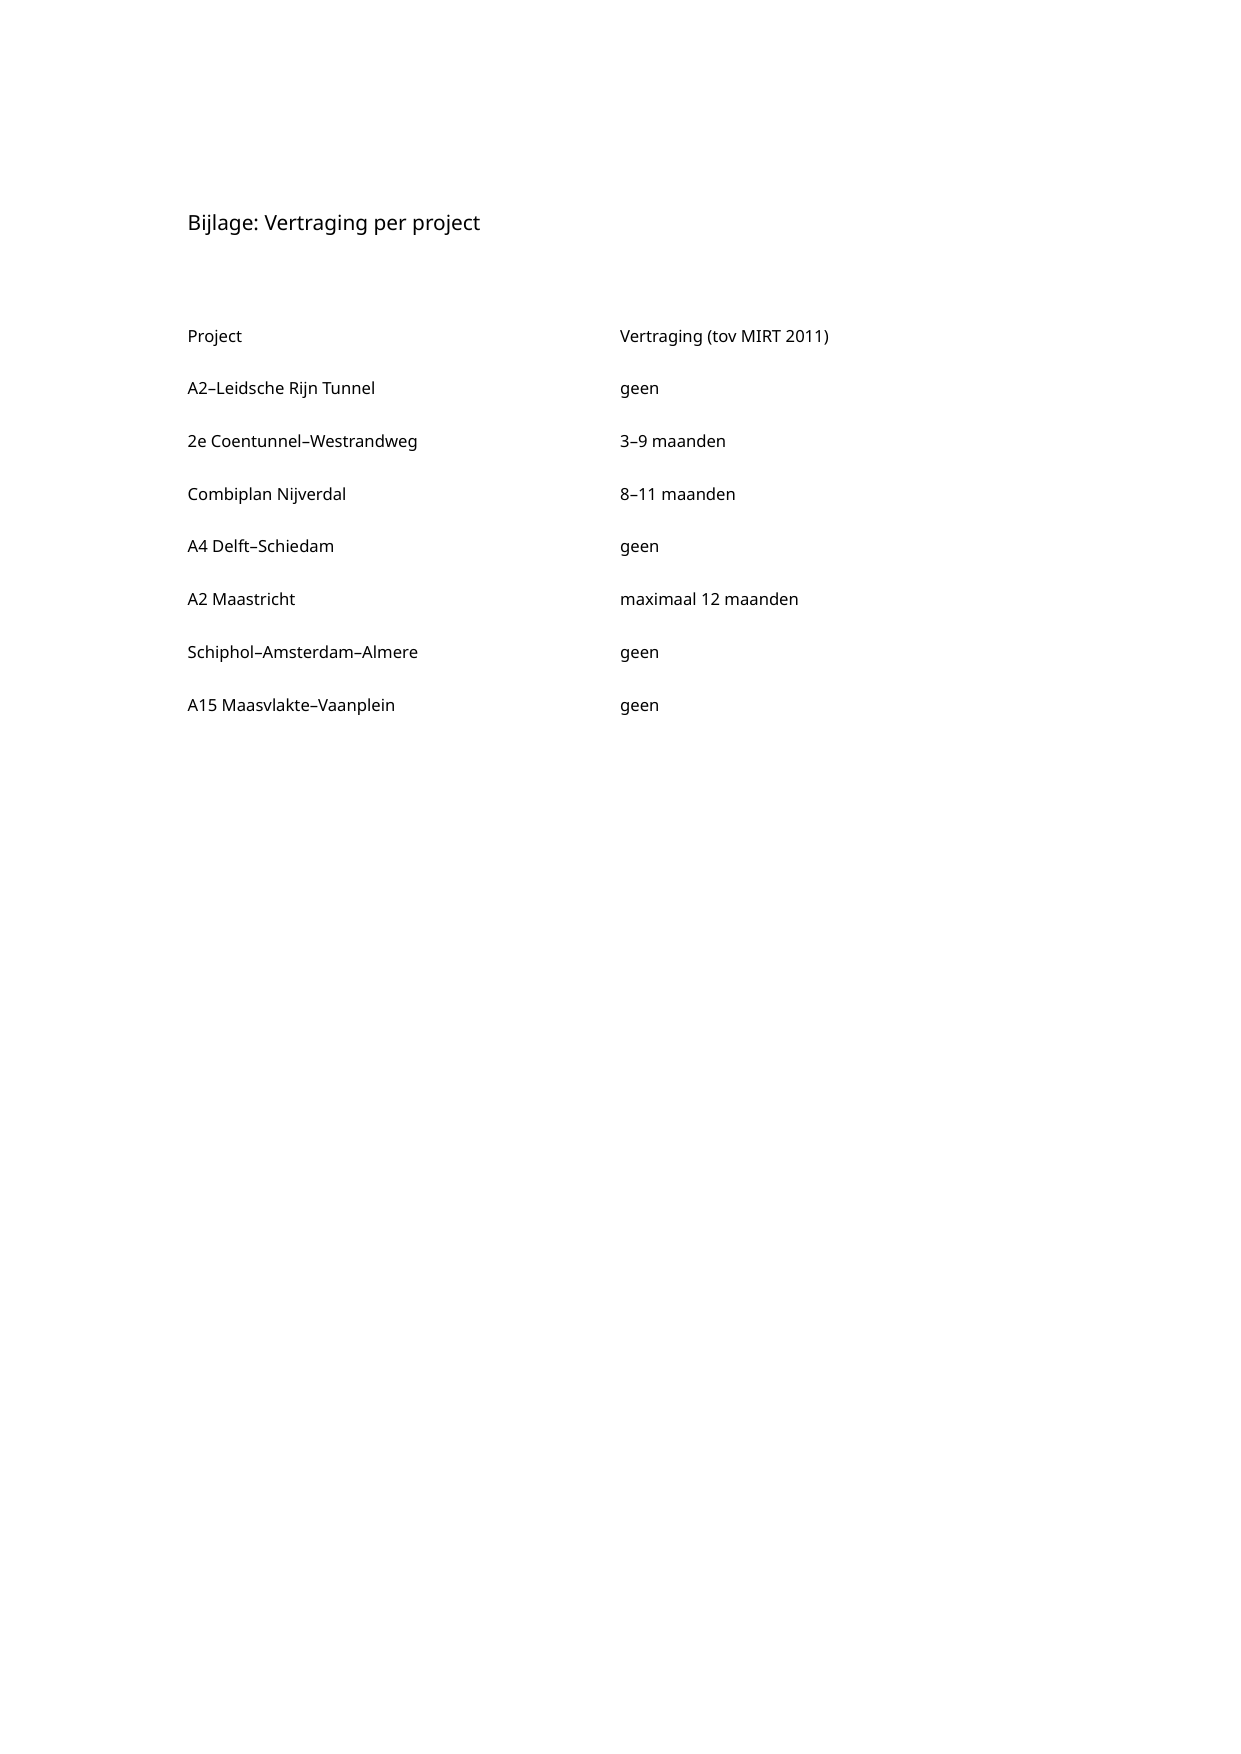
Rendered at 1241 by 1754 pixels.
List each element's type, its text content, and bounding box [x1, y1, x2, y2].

table_cell Schiphol–Amsterdam–Almere [188, 641, 620, 693]
table_cell 8–11 maanden [620, 483, 1053, 535]
table_cell 3–9 maanden [620, 430, 1053, 482]
table_cell A4 Delft–Schiedam [188, 535, 620, 588]
table_cell 2e Coentunnel–Westrandweg [188, 430, 620, 482]
table_cell geen [620, 377, 1053, 430]
table_cell geen [620, 641, 1053, 693]
table_header Project [188, 324, 620, 377]
table_cell geen [620, 535, 1053, 588]
table_cell geen [620, 693, 1053, 746]
subtitle Bijlage: Vertraging per project [187, 208, 1053, 236]
table_header Vertraging (tov MIRT 2011) [620, 324, 1053, 377]
table_cell maximaal 12 maanden [620, 588, 1053, 641]
table_cell A2 Maastricht [188, 588, 620, 641]
table_cell A2–Leidsche Rijn Tunnel [188, 377, 620, 430]
table_cell Combiplan Nijverdal [188, 483, 620, 535]
table_cell A15 Maasvlakte–Vaanplein [188, 693, 620, 746]
